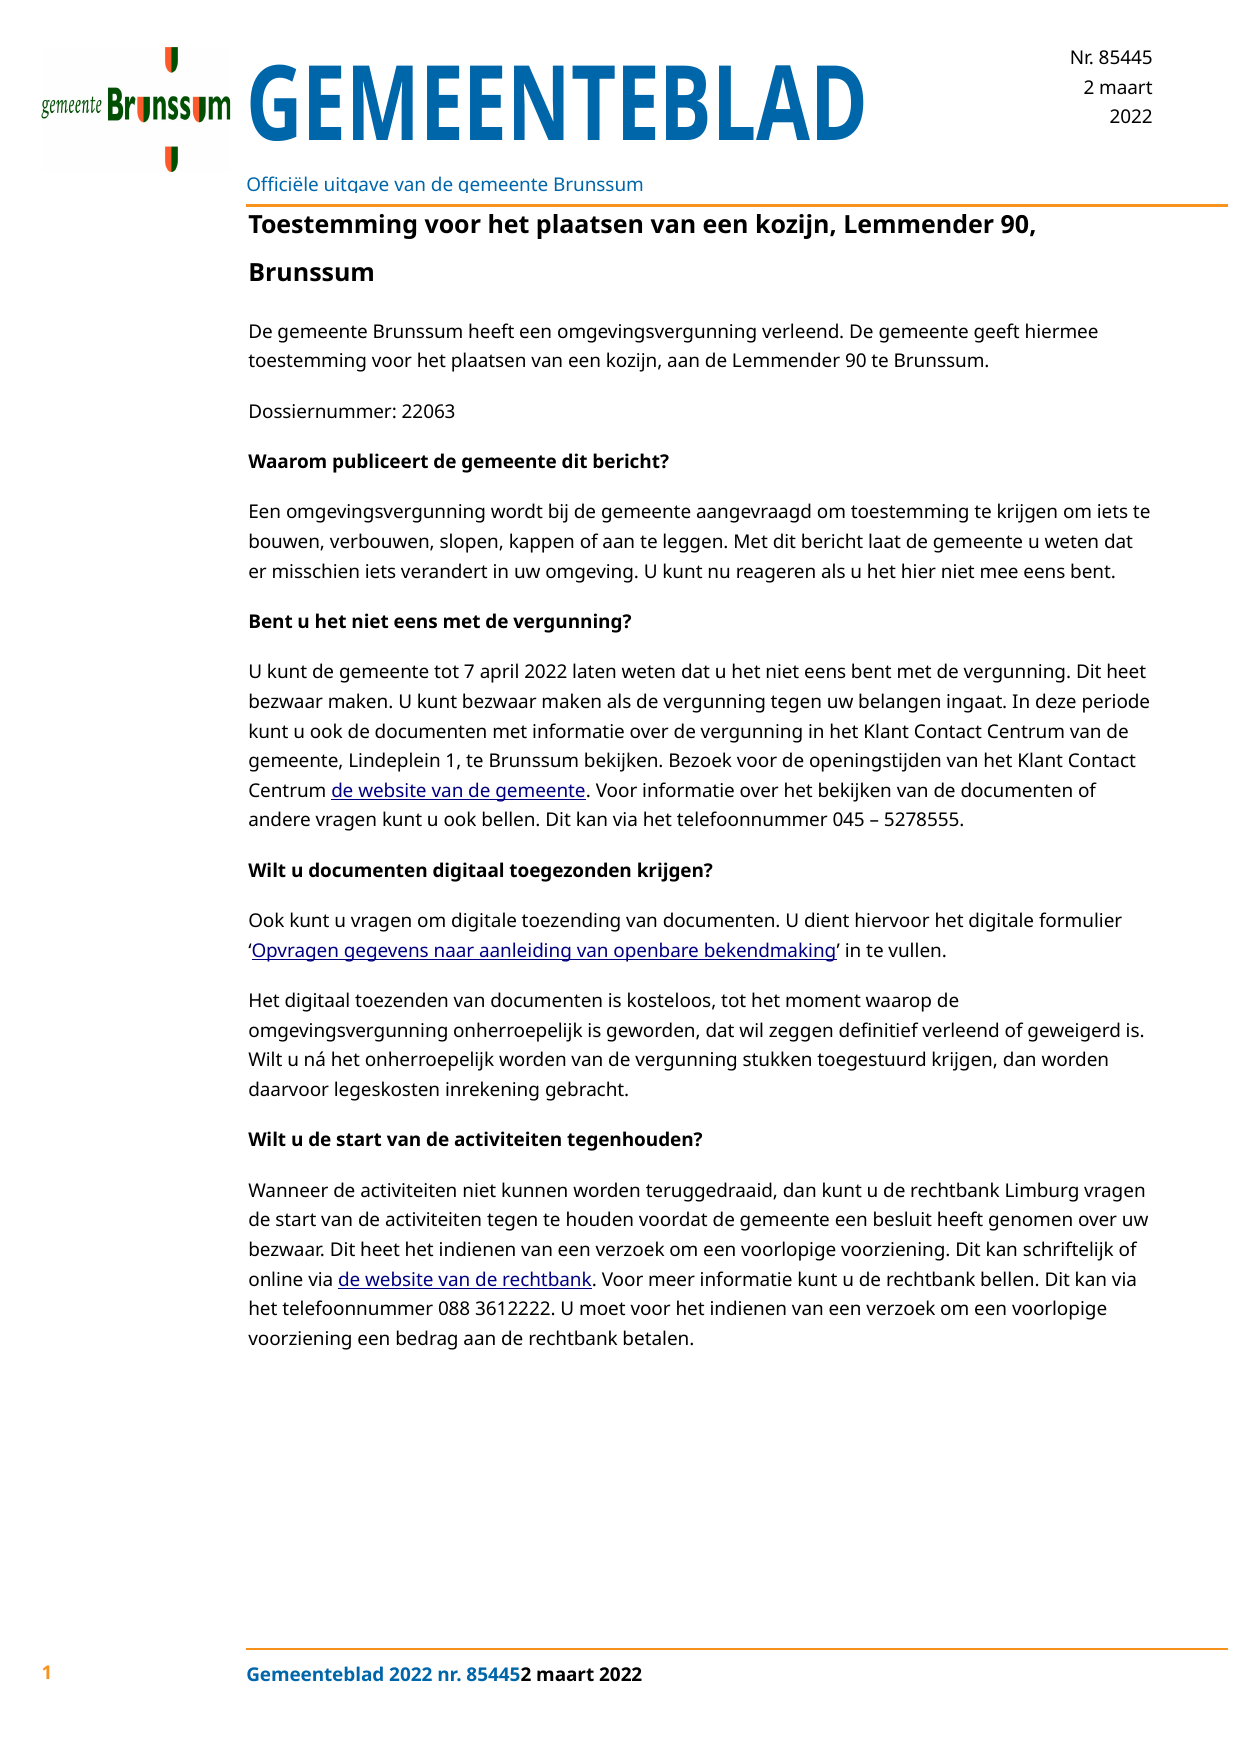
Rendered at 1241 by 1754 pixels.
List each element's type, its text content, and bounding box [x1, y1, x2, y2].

text U kunt de gemeente tot 7 april 2022 laten weten dat u het niet eens bent met de vergunning. Dit heet bezwaar maken. U kunt bezwaar maken als de vergunning tegen uw belangen ingaat. In deze periode kunt u ook de documenten met informatie over de vergunning in het Klant Contact Centrum van de gemeente, Lindeplein 1, te Brunssum bekijken. Bezoek voor de openingstijden van het Klant Contact Centrum de website van de gemeente. Voor informatie over het bekijken van de documenten of andere vragen kunt u ook bellen. Dit kan via het telefoonnummer 045 – 5278555. [248, 659, 1152, 832]
picture [41, 47, 231, 172]
text Wanneer de activiteiten niet kunnen worden teruggedraaid, dan kunt u de rechtbank Limburg vragen de start van de activiteiten tegen te houden voordat de gemeente een besluit heeft genomen over uw bezwaar. Dit heet het indienen van een verzoek om een voorlopige voorziening. Dit kan schriftelijk of online via de website van de rechtbank. Voor meer informatie kunt u de rechtbank bellen. Dit kan via het telefoonnummer 088 3612222. U moet voor het indienen van een verzoek om een voorlopige voorziening een bedrag aan de rechtbank betalen. [248, 1177, 1152, 1351]
text Ook kunt u vragen om digitale toezending van documenten. U dient hiervoor het digitale formulier ‘Opvragen gegevens naar aanleiding van openbare bekendmaking’ in te vullen. [248, 907, 1152, 963]
text Een omgevingsvergunning wordt bij de gemeente aangevraagd om toestemming te krijgen om iets te bouwen, verbouwen, slopen, kappen of aan te leggen. Met dit bericht laat de gemeente u weten dat er misschien iets verandert in uw omgeving. U kunt nu reageren als u het hier niet mee eens bent. [248, 499, 1152, 584]
text Het digitaal toezenden van documenten is kosteloos, tot het moment waarop de omgevingsvergunning onherroepelijk is geworden, dat wil zeggen definitief verleend of geweigerd is. Wilt u ná het onherroepelijk worden van de vergunning stukken toegestuurd krijgen, dan worden daarvoor legeskosten inrekening gebracht. [248, 987, 1152, 1102]
text Dossiernummer: 22063 [248, 398, 1152, 424]
text Bent u het niet eens met de vergunning? [248, 608, 1152, 634]
text Wilt u documenten digitaal toegezonden krijgen? [248, 857, 1152, 883]
text De gemeente Brunssum heeft een omgevingsvergunning verleend. De gemeente geeft hiermee toestemming voor het plaatsen van een kozijn, aan de Lemmender 90 te Brunssum. [248, 318, 1152, 373]
text Waarom publiceert de gemeente dit bericht? [248, 448, 1152, 474]
text Wilt u de start van de activiteiten tegenhouden? [248, 1127, 1152, 1152]
text Toestemming voor het plaatsen van een kozijn, Lemmender 90, Brunssum [248, 207, 1152, 288]
